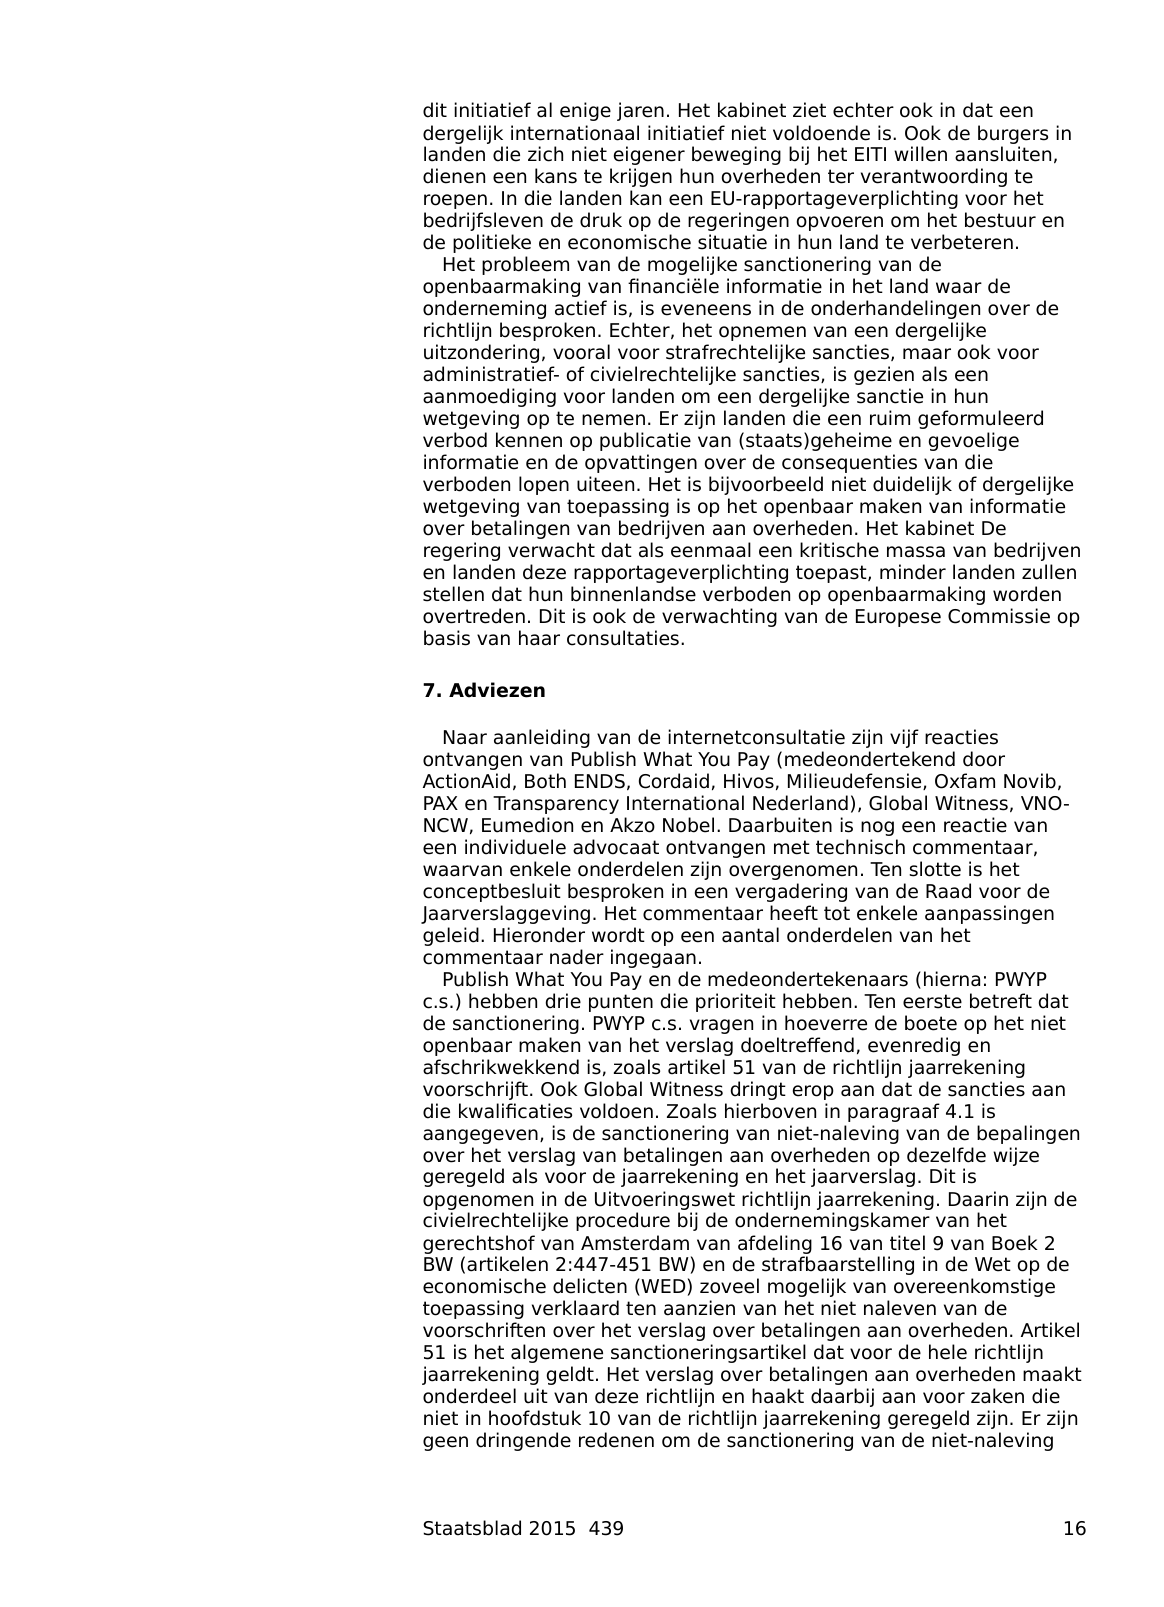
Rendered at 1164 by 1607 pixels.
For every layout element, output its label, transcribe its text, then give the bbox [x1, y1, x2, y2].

subtitle 7. Adviezen [422, 680, 1087, 702]
text dit initiatief al enige jaren. Het kabinet ziet echter ook in dat een dergelijk internationaal initiatief niet voldoende is. Ook de burgers in landen die zich niet eigener beweging bij het EITI willen aansluiten, dienen een kans te krijgen hun overheden ter verantwoording te roepen. In die landen kan een EU-rapportageverplichting voor het bedrijfsleven de druk op de regeringen opvoeren om het bestuur en de politieke en economische situatie in hun land te verbeteren. [422, 100, 1087, 254]
text Publish What You Pay en de medeondertekenaars (hierna: PWYP c.s.) hebben drie punten die prioriteit hebben. Ten eerste betreft dat de sanctionering. PWYP c.s. vragen in hoeverre de boete op het niet openbaar maken van het verslag doeltreffend, evenredig en afschrikwekkend is, zoals artikel 51 van de richtlijn jaarrekening voorschrijft. Ook Global Witness dringt erop aan dat de sancties aan die kwalificaties voldoen. Zoals hierboven in paragraaf 4.1 is aangegeven, is de sanctionering van niet-naleving van de bepalingen over het verslag van betalingen aan overheden op dezelfde wijze geregeld als voor de jaarrekening en het jaarverslag. Dit is opgenomen in de Uitvoeringswet richtlijn jaarrekening. Daarin zijn de civielrechtelijke procedure bij de ondernemingskamer van het gerechtshof van Amsterdam van afdeling 16 van titel 9 van Boek 2 BW (artikelen 2:447-451 BW) en de strafbaarstelling in de Wet op de economische delicten (WED) zoveel mogelijk van overeenkomstige toepassing verklaard ten aanzien van het niet naleven van de voorschriften over het verslag over betalingen aan overheden. Artikel 51 is het algemene sanctioneringsartikel dat voor de hele richtlijn jaarrekening geldt. Het verslag over betalingen aan overheden maakt onderdeel uit van deze richtlijn en haakt daarbij aan voor zaken die niet in hoofdstuk 10 van de richtlijn jaarrekening geregeld zijn. Er zijn geen dringende redenen om de sanctionering van de niet-naleving [422, 969, 1087, 1452]
text Het probleem van de mogelijke sanctionering van de openbaarmaking van financiële informatie in het land waar de onderneming actief is, is eveneens in de onderhandelingen over de richtlijn besproken. Echter, het opnemen van een dergelijke uitzondering, vooral voor strafrechtelijke sancties, maar ook voor administratief- of civielrechtelijke sancties, is gezien als een aanmoediging voor landen om een dergelijke sanctie in hun wetgeving op te nemen. Er zijn landen die een ruim geformuleerd verbod kennen op publicatie van (staats)geheime en gevoelige informatie en de opvattingen over de consequenties van die verboden lopen uiteen. Het is bijvoorbeeld niet duidelijk of dergelijke wetgeving van toepassing is op het openbaar maken van informatie over betalingen van bedrijven aan overheden. Het kabinet De regering verwacht dat als eenmaal een kritische massa van bedrijven en landen deze rapportageverplichting toepast, minder landen zullen stellen dat hun binnenlandse verboden op openbaarmaking worden overtreden. Dit is ook de verwachting van de Europese Commissie op basis van haar consultaties. [422, 254, 1087, 650]
text Naar aanleiding van de internetconsultatie zijn vijf reacties ontvangen van Publish What You Pay (medeondertekend door ActionAid, Both ENDS, Cordaid, Hivos, Milieudefensie, Oxfam Novib, PAX en Transparency International Nederland), Global Witness, VNO-NCW, Eumedion en Akzo Nobel. Daarbuiten is nog een reactie van een individuele advocaat ontvangen met technisch commentaar, waarvan enkele onderdelen zijn overgenomen. Ten slotte is het conceptbesluit besproken in een vergadering van de Raad voor de Jaarverslaggeving. Het commentaar heeft tot enkele aanpassingen geleid. Hieronder wordt op een aantal onderdelen van het commentaar nader ingegaan. [422, 727, 1087, 969]
